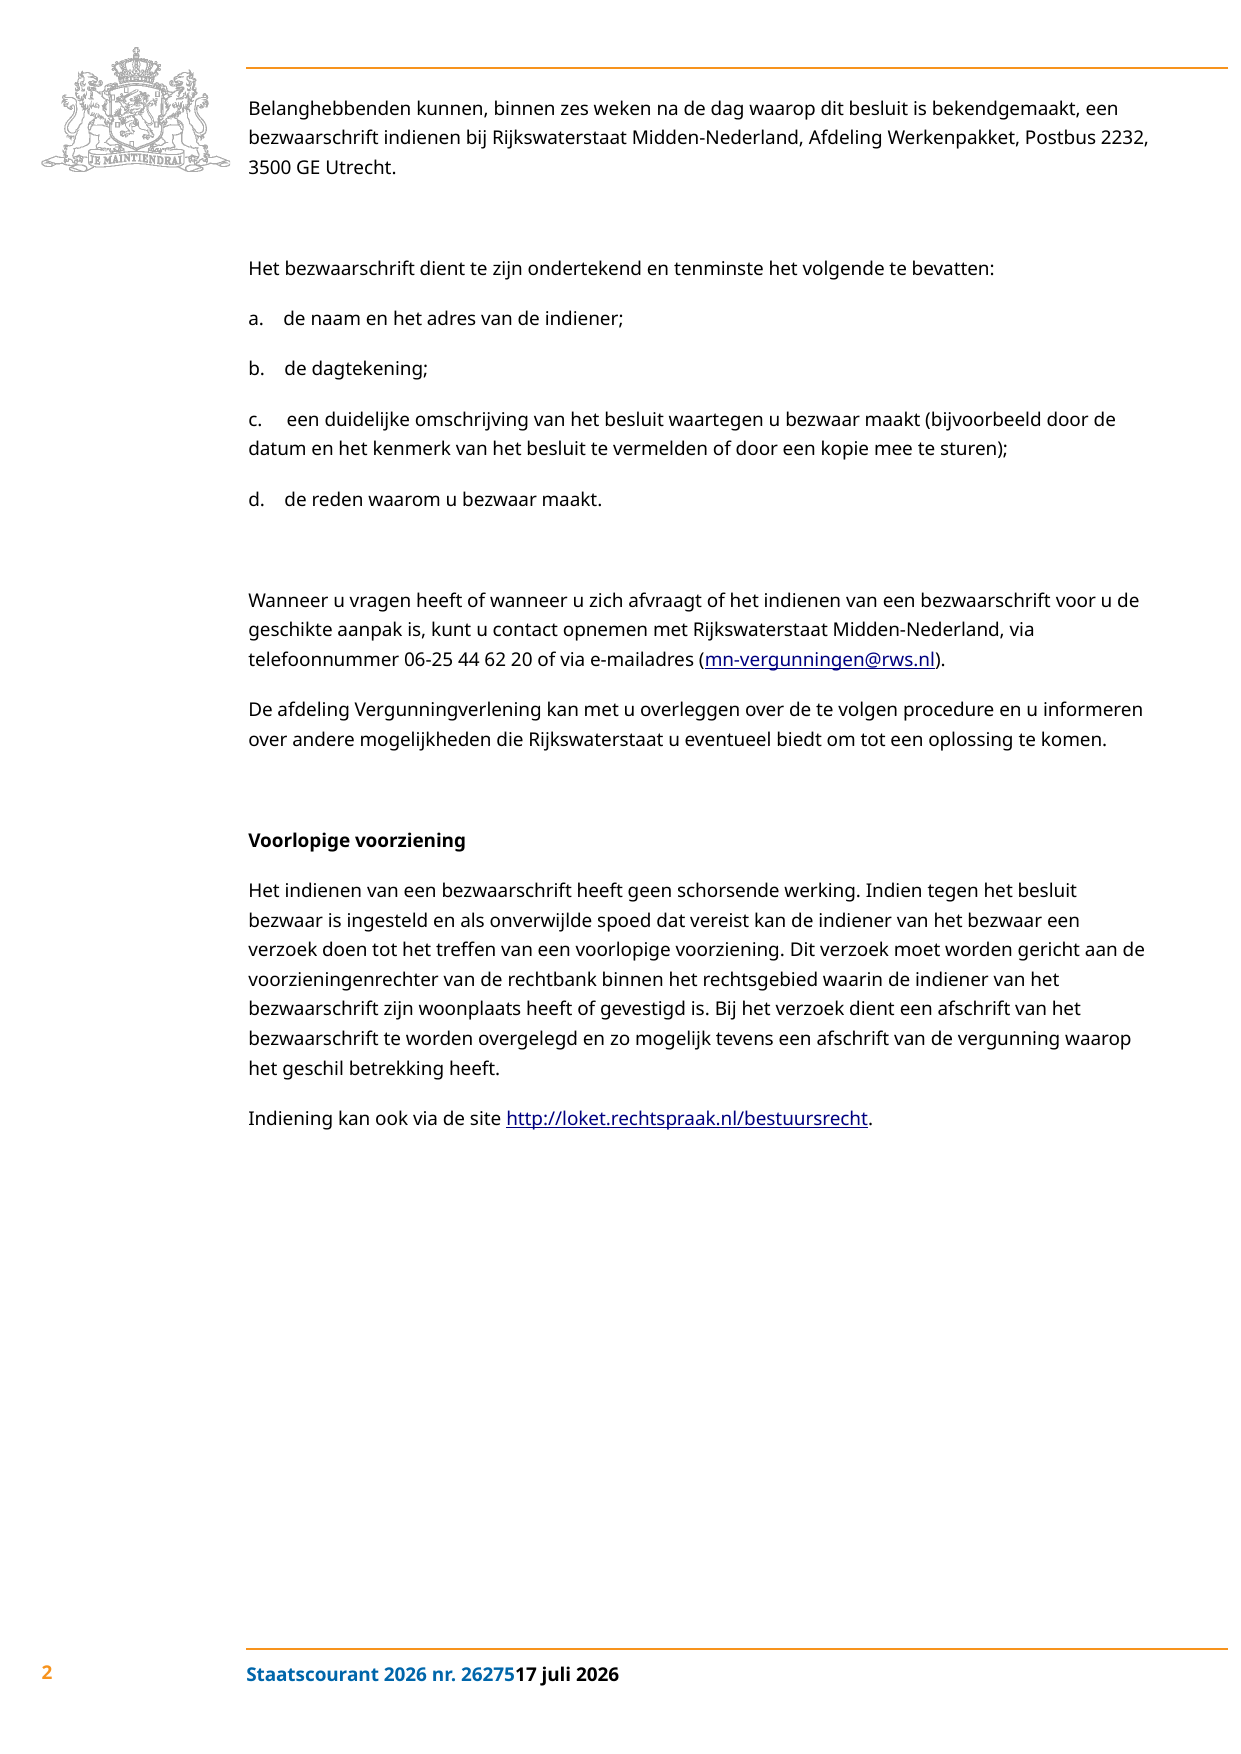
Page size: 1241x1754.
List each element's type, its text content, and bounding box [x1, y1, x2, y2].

text Het bezwaarschrift dient te zijn ondertekend en tenminste het volgende te bevatten: [248, 255, 1152, 281]
text b. de dagtekening; [248, 356, 1152, 381]
text Indiening kan ook via de site http://loket.rechtspraak.nl/bestuursrecht. [248, 1105, 1152, 1131]
text a. de naam en het adres van de indiener; [248, 305, 1152, 331]
text Voorlopige voorziening [248, 827, 1152, 853]
text c. een duidelijke omschrijving van het besluit waartegen u bezwaar maakt (bijvoorbeeld door de datum en het kenmerk van het besluit te vermelden of door een kopie mee te sturen); [248, 406, 1152, 461]
text Het indienen van een bezwaarschrift heeft geen schorsende werking. Indien tegen het besluit bezwaar is ingesteld en als onverwijlde spoed dat vereist kan de indiener van het bezwaar een verzoek doen tot het treffen van een voorlopige voorziening. Dit verzoek moet worden gericht aan de voorzieningenrechter van de rechtbank binnen het rechtsgebied waarin de indiener van het bezwaarschrift zijn woonplaats heeft of gevestigd is. Bij het verzoek dient een afschrift van het bezwaarschrift te worden overgelegd en zo mogelijk tevens een afschrift van de vergunning waarop het geschil betrekking heeft. [248, 877, 1152, 1081]
text d. de reden waarom u bezwaar maakt. [248, 486, 1152, 512]
picture [41, 47, 231, 172]
text Belanghebbenden kunnen, binnen zes weken na de dag waarop dit besluit is bekendgemaakt, een bezwaarschrift indienen bij Rijkswaterstaat Midden-Nederland, Afdeling Werkenpakket, Postbus 2232, 3500 GE Utrecht. [248, 95, 1152, 180]
text Wanneer u vragen heeft of wanneer u zich afvraagt of het indienen van een bezwaarschrift voor u de geschikte aanpak is, kunt u contact opnemen met Rijkswaterstaat Midden-Nederland, via telefoonnummer 06-25 44 62 20 of via e-mailadres (mn-vergunningen@rws.nl). [248, 587, 1152, 672]
text De afdeling Vergunningverlening kan met u overleggen over de te volgen procedure en u informeren over andere mogelijkheden die Rijkswaterstaat u eventueel biedt om tot een oplossing te komen. [248, 696, 1152, 752]
